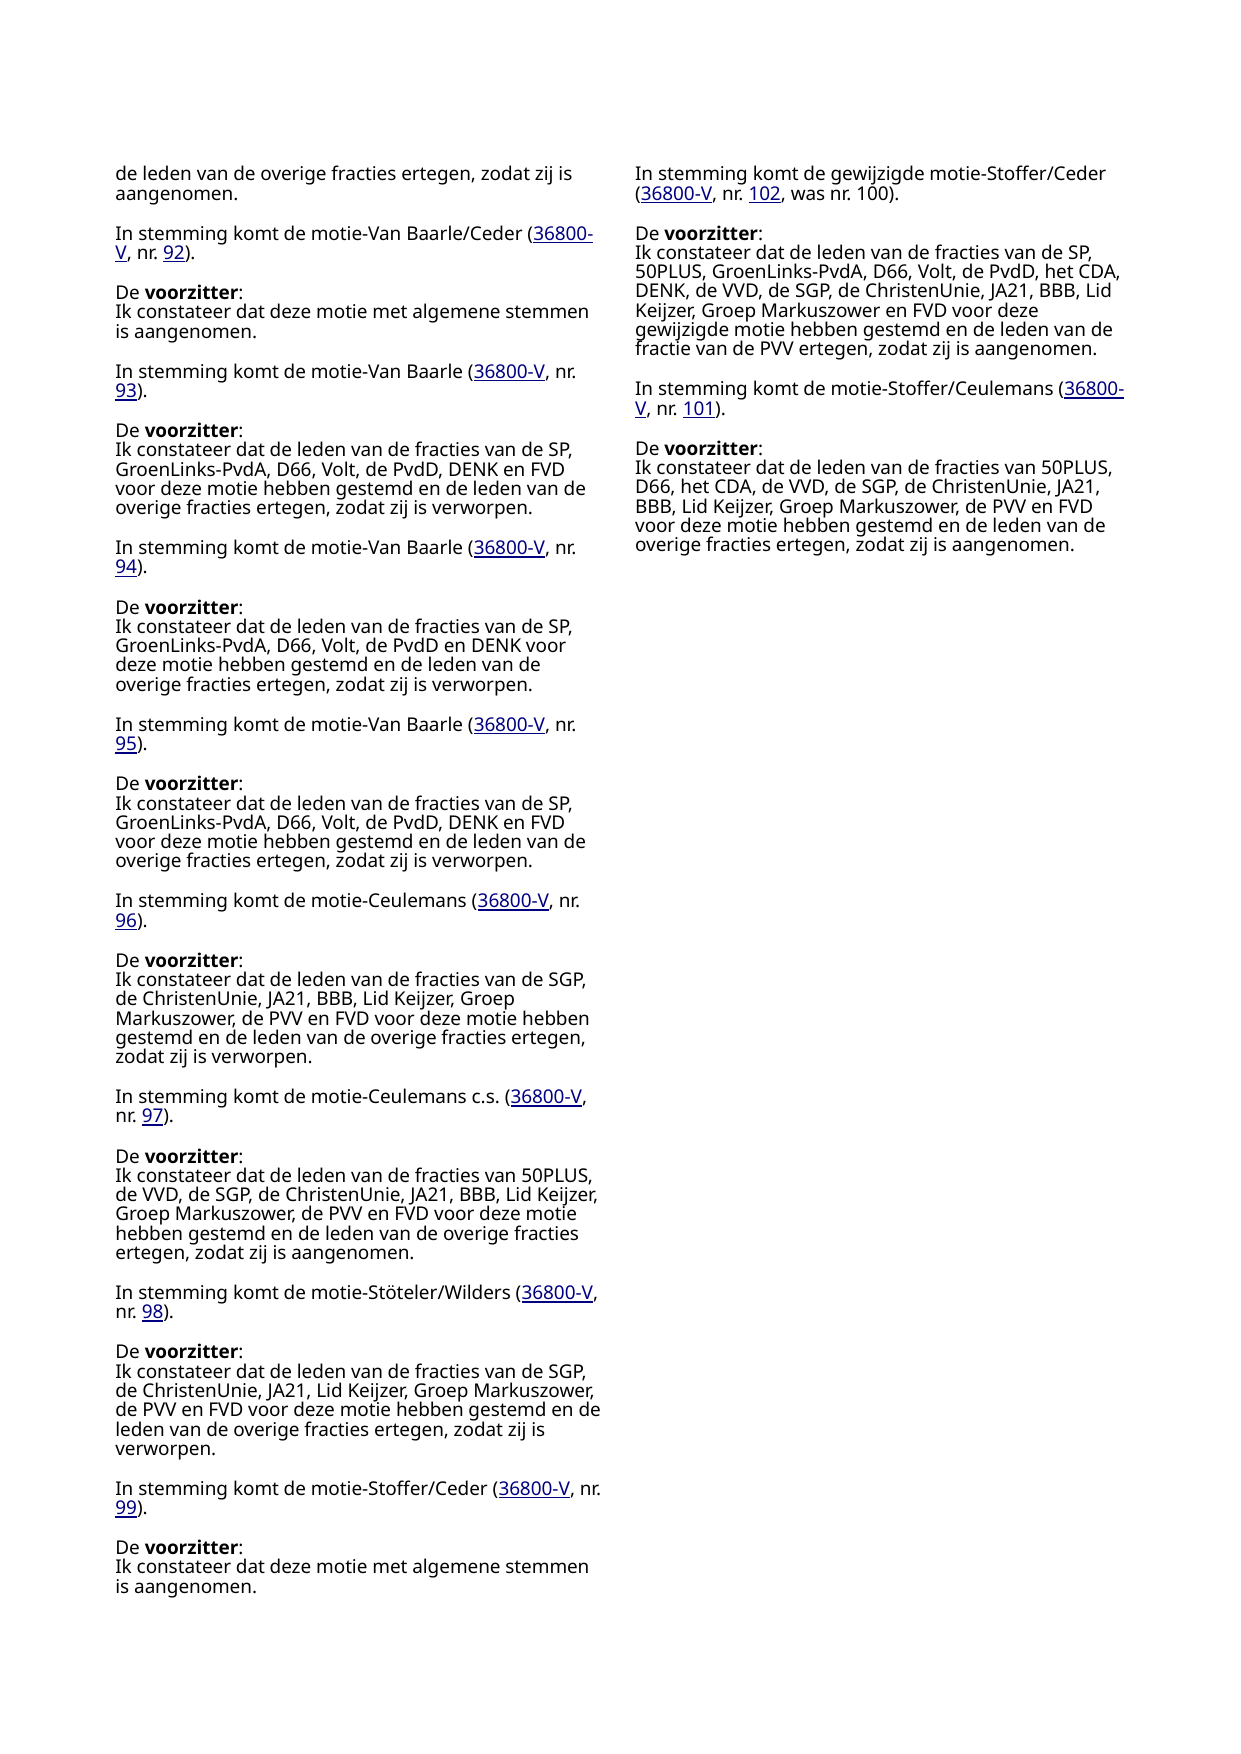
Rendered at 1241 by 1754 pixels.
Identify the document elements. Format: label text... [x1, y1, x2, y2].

text Ik constateer dat deze motie met algemene stemmen is aangenomen. [115, 303, 605, 342]
text Ik constateer dat de leden van de fracties van de SP, GroenLinks-PvdA, D66, Volt, de PvdD en DENK voor deze motie hebben gestemd en de leden van de overige fracties ertegen, zodat zij is verworpen. [115, 618, 605, 695]
text In stemming komt de motie-Stöteler/Wilders (36800-V, nr. 98). [115, 1284, 605, 1323]
text Ik constateer dat de leden van de fracties van de SGP, de ChristenUnie, JA21, Lid Keijzer, Groep Markuszower, de PVV en FVD voor deze motie hebben gestemd en de leden van de overige fracties ertegen, zodat zij is verworpen. [115, 1363, 605, 1459]
text In stemming komt de motie-Van Baarle (36800-V, nr. 93). [115, 363, 605, 401]
text Ik constateer dat de leden van de fracties van 50PLUS, de VVD, de SGP, de ChristenUnie, JA21, BBB, Lid Keijzer, Groep Markuszower, de PVV en FVD voor deze motie hebben gestemd en de leden van de overige fracties ertegen, zodat zij is aangenomen. [115, 1167, 605, 1263]
text In stemming komt de gewijzigde motie-Stoffer/Ceder (36800-V, nr. 102, was nr. 100). [635, 165, 1125, 204]
text In stemming komt de motie-Van Baarle/Ceder (36800-V, nr. 92). [115, 225, 605, 263]
text De voorzitter: [635, 225, 1125, 244]
text De voorzitter: [115, 284, 605, 303]
text In stemming komt de motie-Ceulemans (36800-V, nr. 96). [115, 892, 605, 931]
text De voorzitter: [115, 1148, 605, 1167]
text In stemming komt de motie-Van Baarle (36800-V, nr. 95). [115, 716, 605, 754]
text De voorzitter: [115, 422, 605, 441]
text Ik constateer dat de leden van de fracties van de SP, GroenLinks-PvdA, D66, Volt, de PvdD, DENK en FVD voor deze motie hebben gestemd en de leden van de overige fracties ertegen, zodat zij is verworpen. [115, 794, 605, 872]
text Ik constateer dat deze motie met algemene stemmen is aangenomen. [115, 1558, 605, 1597]
text Ik constateer dat de leden van de fracties van de SP, GroenLinks-PvdA, D66, Volt, de PvdD, DENK en FVD voor deze motie hebben gestemd en de leden van de overige fracties ertegen, zodat zij is verworpen. [115, 441, 605, 518]
text De voorzitter: [115, 1539, 605, 1558]
text Ik constateer dat de leden van de fracties van de SGP, de ChristenUnie, JA21, BBB, Lid Keijzer, Groep Markuszower, de PVV en FVD voor deze motie hebben gestemd en de leden van de overige fracties ertegen, zodat zij is verworpen. [115, 971, 605, 1067]
text de leden van de overige fracties ertegen, zodat zij is aangenomen. [115, 165, 605, 204]
text In stemming komt de motie-Stoffer/Ceder (36800-V, nr. 99). [115, 1480, 605, 1518]
text De voorzitter: [115, 1343, 605, 1363]
text De voorzitter: [635, 440, 1125, 459]
text De voorzitter: [115, 775, 605, 794]
text In stemming komt de motie-Stoffer/Ceulemans (36800-V, nr. 101). [635, 380, 1125, 419]
text Ik constateer dat de leden van de fracties van 50PLUS, D66, het CDA, de VVD, de SGP, de ChristenUnie, JA21, BBB, Lid Keijzer, Groep Markuszower, de PVV en FVD voor deze motie hebben gestemd en de leden van de overige fracties ertegen, zodat zij is aangenomen. [635, 459, 1125, 555]
text De voorzitter: [115, 599, 605, 618]
text In stemming komt de motie-Ceulemans c.s. (36800-V, nr. 97). [115, 1088, 605, 1127]
text Ik constateer dat de leden van de fracties van de SP, 50PLUS, GroenLinks-PvdA, D66, Volt, de PvdD, het CDA, DENK, de VVD, de SGP, de ChristenUnie, JA21, BBB, Lid Keijzer, Groep Markuszower en FVD voor deze gewijzigde motie hebben gestemd en de leden van de fractie van de PVV ertegen, zodat zij is aangenomen. [635, 244, 1125, 359]
text De voorzitter: [115, 952, 605, 971]
text In stemming komt de motie-Van Baarle (36800-V, nr. 94). [115, 539, 605, 578]
